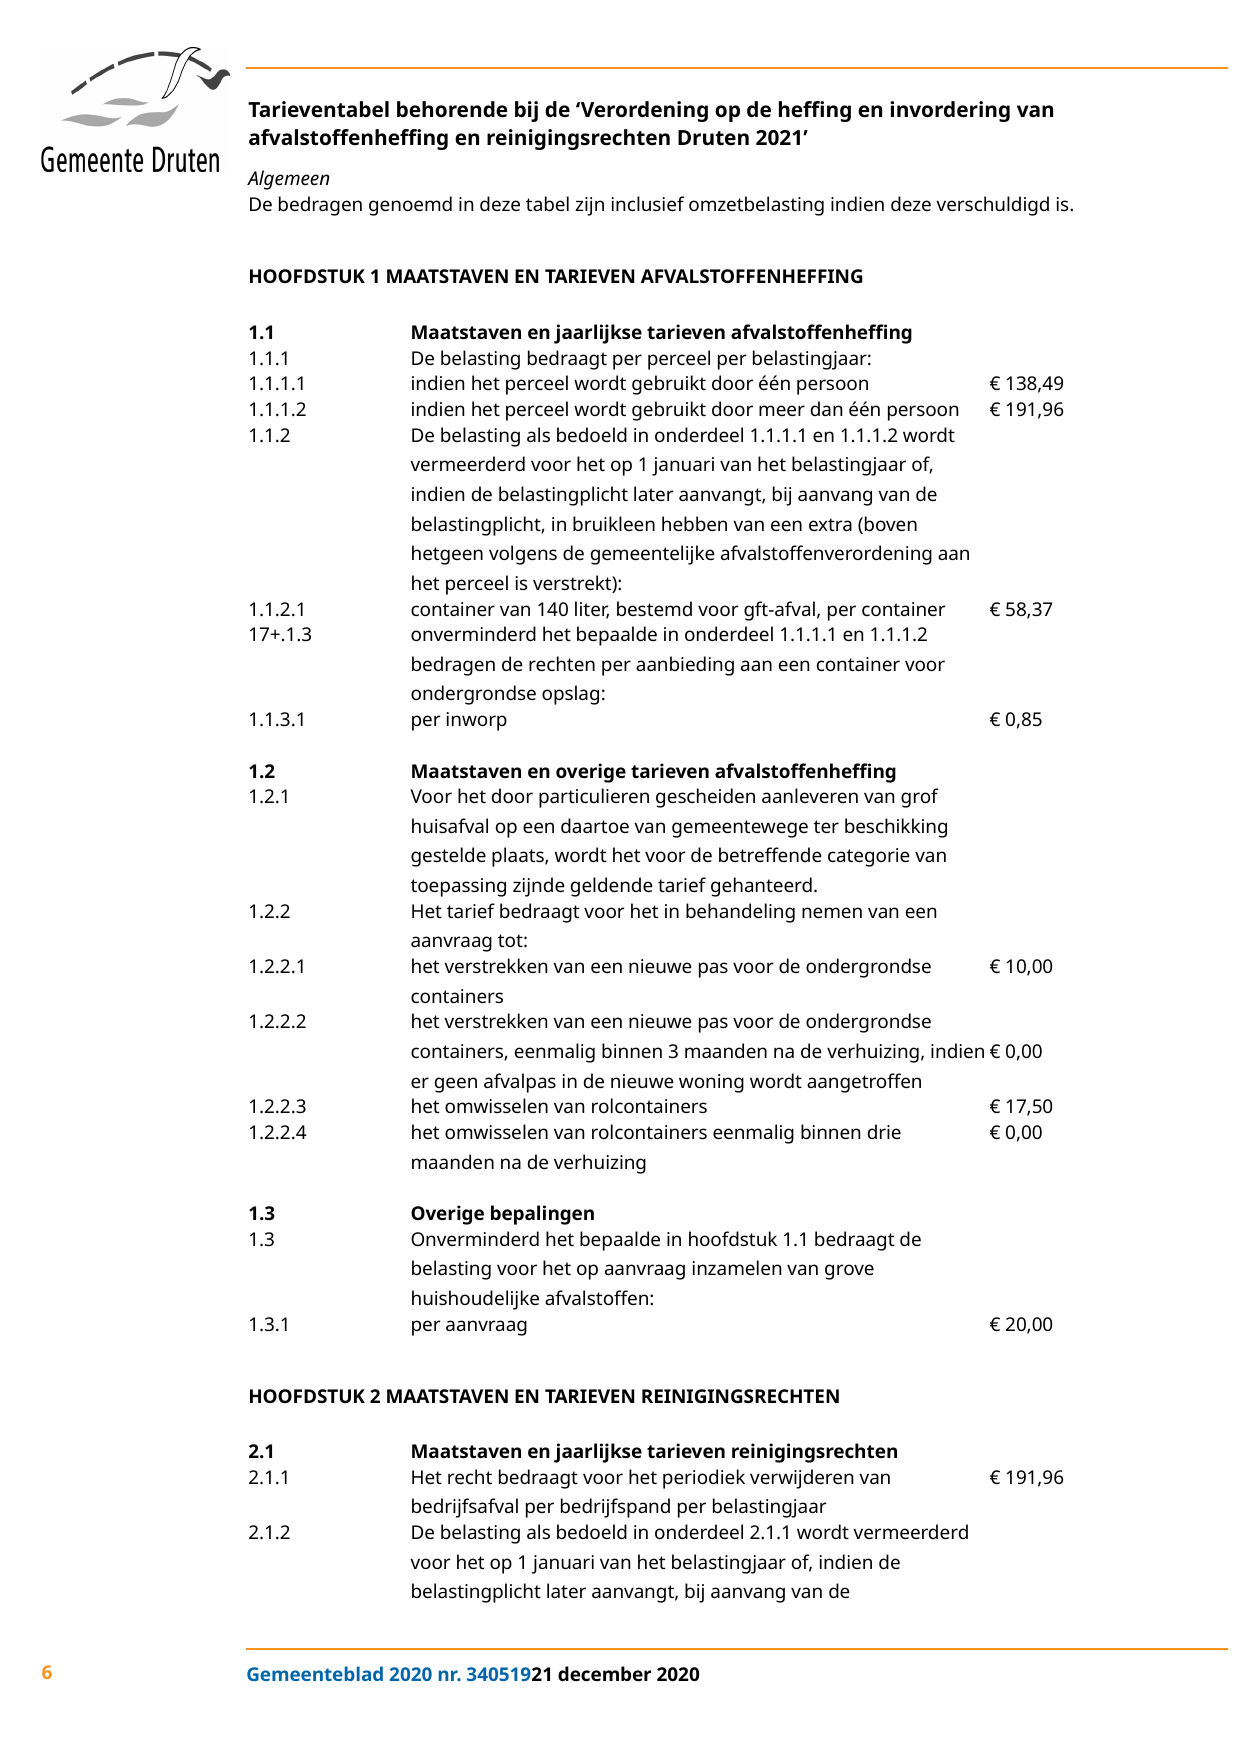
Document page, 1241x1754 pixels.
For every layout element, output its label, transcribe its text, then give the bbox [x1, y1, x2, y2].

table_header 1.1 [248, 319, 410, 345]
text HOOFDSTUK 2 MAATSTAVEN EN TARIEVEN REINIGINGSRECHTEN [248, 1383, 1152, 1409]
table_cell 1.1.1 [248, 345, 410, 371]
table_cell [989, 1226, 1152, 1311]
text Tarieventabel behorende bij de ‘Verordening op de heffing en invordering van afvalstoffenheffing en reinigingsrechten Druten 2021’ [248, 95, 1152, 152]
table_cell het verstrekken van een nieuwe pas voor de ondergrondse containers, eenmalig binnen 3 maanden na de verhuizing, indien er geen afvalpas in de nieuwe woning wordt aangetroffen [410, 1009, 989, 1093]
table_cell 1.2.2.4 [248, 1119, 410, 1174]
table_cell € 0,00 [989, 1119, 1152, 1174]
table_cell Het tarief bedraagt voor het in behandeling nemen van een aanvraag tot: [410, 898, 989, 953]
table_cell 2.1.1 [248, 1464, 410, 1519]
table_cell per inworp [410, 706, 989, 732]
table_cell [410, 732, 989, 758]
table_cell € 10,00 [989, 953, 1152, 1009]
table_cell [989, 345, 1152, 371]
table_header Maatstaven en jaarlijkse tarieven afvalstoffenheffing [410, 319, 989, 345]
table_cell Voor het door particulieren gescheiden aanleveren van grof huisafval op een daartoe van gemeentewege ter beschikking gestelde plaats, wordt het voor de betreffende categorie van toepassing zijnde geldende tarief gehanteerd. [410, 784, 989, 898]
table_cell € 138,49 [989, 371, 1152, 396]
text De bedragen genoemd in deze tabel zijn inclusief omzetbelasting indien deze verschuldigd is. [248, 191, 1152, 217]
table_cell [248, 732, 410, 758]
table_cell 1.1.3.1 [248, 706, 410, 732]
table_cell [989, 732, 1152, 758]
table_cell 1.3 [248, 1226, 410, 1311]
table_cell 1.3 [248, 1200, 410, 1226]
table_cell [410, 1175, 989, 1200]
table_cell het omwisselen van rolcontainers eenmalig binnen drie maanden na de verhuizing [410, 1119, 989, 1174]
table_cell De belasting bedraagt per perceel per belastingjaar: [410, 345, 989, 371]
table_cell € 191,96 [989, 1464, 1152, 1519]
table_cell [248, 1175, 410, 1200]
table_cell € 191,96 [989, 396, 1152, 422]
table_cell 1.2.1 [248, 784, 410, 898]
text Algemeen [248, 165, 1152, 191]
table_cell € 20,00 [989, 1311, 1152, 1337]
table_cell onverminderd het bepaalde in onderdeel 1.1.1.1 en 1.1.1.2 bedragen de rechten per aanbieding aan een container voor ondergrondse opslag: [410, 621, 989, 706]
table_cell 1.2 [248, 758, 410, 783]
table_cell Het recht bedraagt voor het periodiek verwijderen van bedrijfsafval per bedrijfspand per belastingjaar [410, 1464, 989, 1519]
table_header Maatstaven en jaarlijkse tarieven reinigingsrechten [410, 1439, 989, 1464]
table_cell € 17,50 [989, 1094, 1152, 1119]
table_cell [989, 758, 1152, 783]
table_header [989, 1439, 1152, 1464]
table_header 2.1 [248, 1439, 410, 1464]
table_cell De belasting als bedoeld in onderdeel 2.1.1 wordt vermeerderd voor het op 1 januari van het belastingjaar of, indien de belastingplicht later aanvangt, bij aanvang van de [410, 1520, 989, 1604]
table_cell [989, 422, 1152, 596]
table_cell [989, 1175, 1152, 1200]
table_cell [989, 784, 1152, 898]
table_cell container van 140 liter, bestemd voor gft-afval, per container [410, 596, 989, 621]
table_cell € 0,00 [989, 1009, 1152, 1093]
table_cell 2.1.2 [248, 1520, 410, 1604]
table_cell 1.2.2.1 [248, 953, 410, 1009]
table_cell 1.1.2.1 [248, 596, 410, 621]
table_cell 1.1.2 [248, 422, 410, 596]
table_cell indien het perceel wordt gebruikt door één persoon [410, 371, 989, 396]
table_cell [989, 1520, 1152, 1604]
table_cell 1.1.1.1 [248, 371, 410, 396]
table_cell [989, 621, 1152, 706]
table_header [989, 319, 1152, 345]
table_cell [989, 1200, 1152, 1226]
table_cell € 0,85 [989, 706, 1152, 732]
table_cell 17+.1.3 [248, 621, 410, 706]
table_cell indien het perceel wordt gebruikt door meer dan één persoon [410, 396, 989, 422]
table_cell per aanvraag [410, 1311, 989, 1337]
table_cell € 58,37 [989, 596, 1152, 621]
table_cell 1.2.2 [248, 898, 410, 953]
table_cell [989, 898, 1152, 953]
text HOOFDSTUK 1 MAATSTAVEN EN TARIEVEN AFVALSTOFFENHEFFING [248, 264, 1152, 289]
table_cell het omwisselen van rolcontainers [410, 1094, 989, 1119]
table_cell Maatstaven en overige tarieven afvalstoffenheffing [410, 758, 989, 783]
table_cell 1.1.1.2 [248, 396, 410, 422]
table_cell 1.2.2.3 [248, 1094, 410, 1119]
table_cell Overige bepalingen [410, 1200, 989, 1226]
table_cell 1.3.1 [248, 1311, 410, 1337]
table_cell De belasting als bedoeld in onderdeel 1.1.1.1 en 1.1.1.2 wordt vermeerderd voor het op 1 januari van het belastingjaar of, indien de belastingplicht later aanvangt, bij aanvang van de belastingplicht, in bruikleen hebben van een extra (boven hetgeen volgens de gemeentelijke afvalstoffenverordening aan het perceel is verstrekt): [410, 422, 989, 596]
table_cell het verstrekken van een nieuwe pas voor de ondergrondse containers [410, 953, 989, 1009]
table_cell Onverminderd het bepaalde in hoofdstuk 1.1 bedraagt de belasting voor het op aanvraag inzamelen van grove huishoudelijke afvalstoffen: [410, 1226, 989, 1311]
picture [41, 47, 231, 172]
table_cell 1.2.2.2 [248, 1009, 410, 1093]
